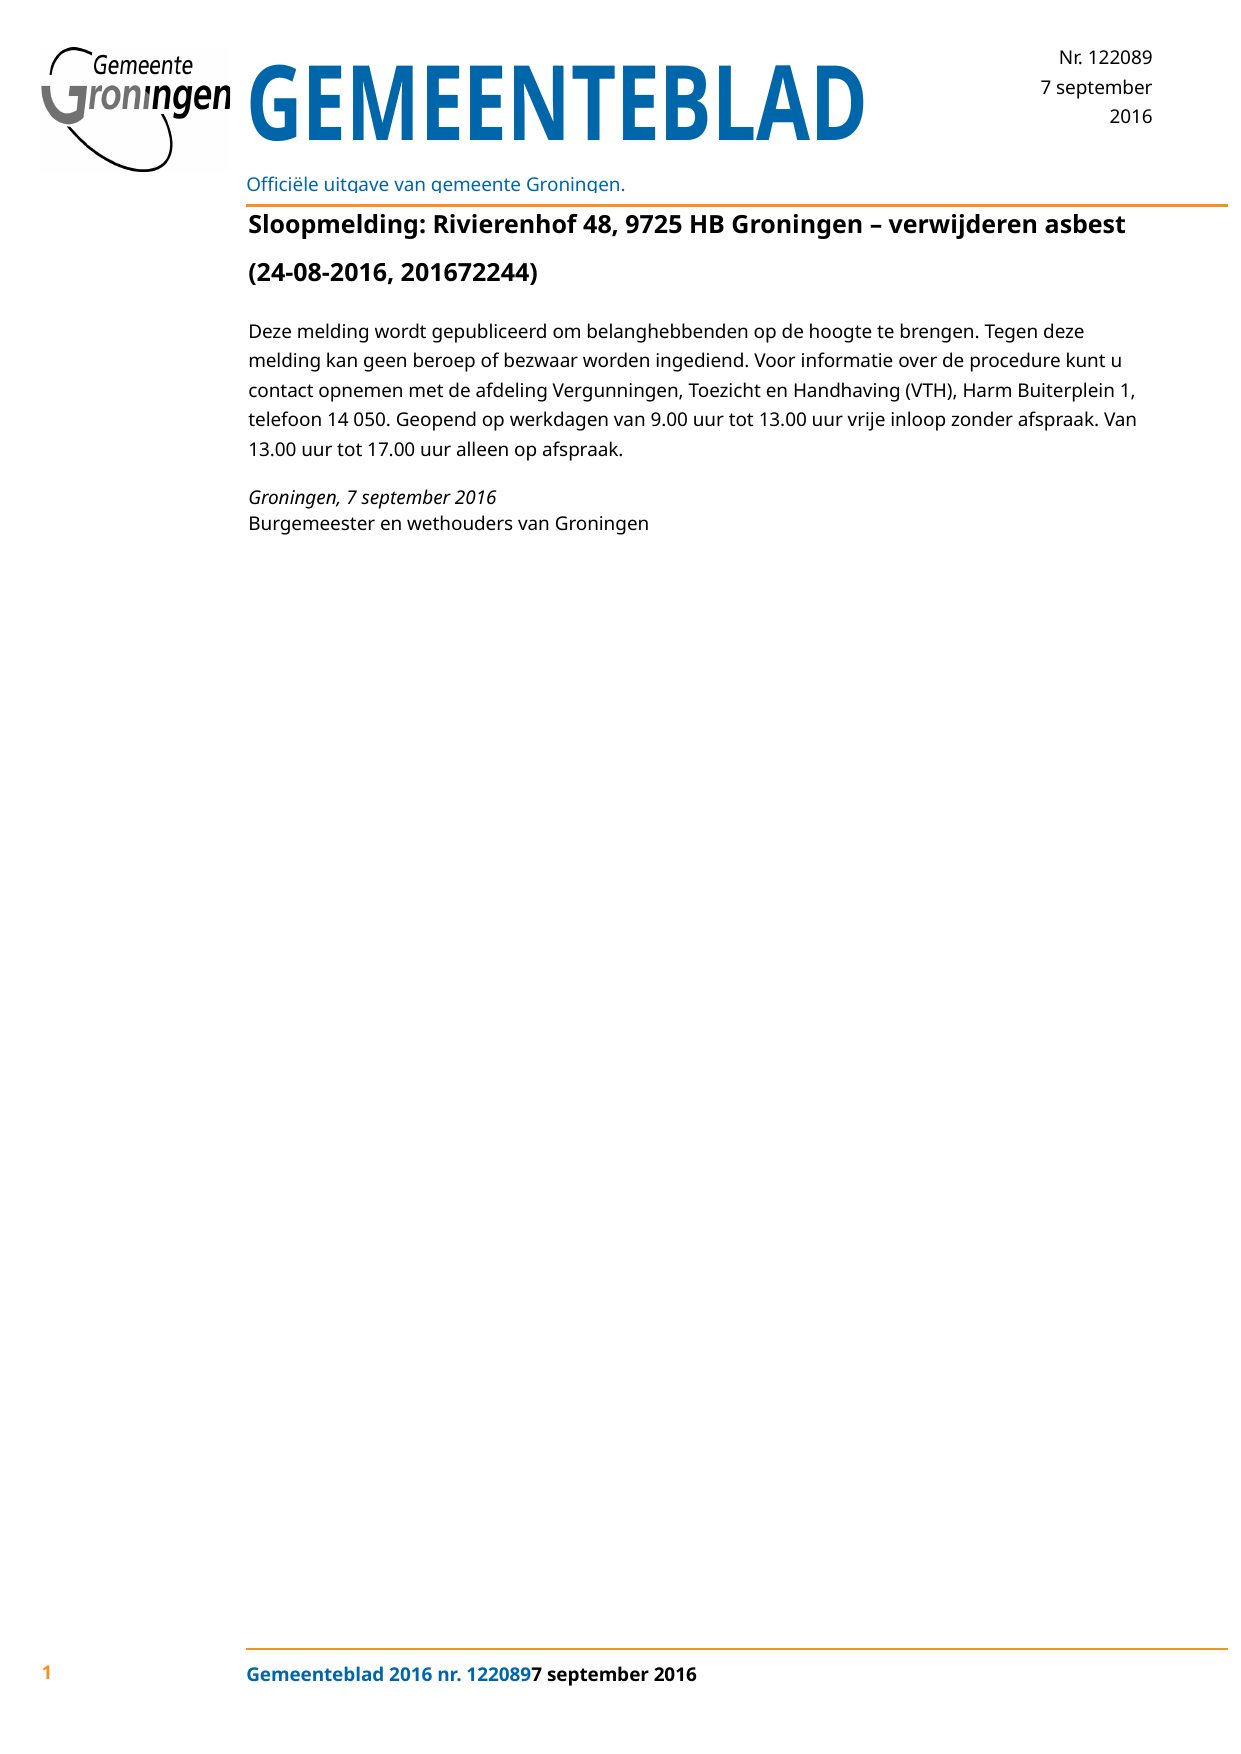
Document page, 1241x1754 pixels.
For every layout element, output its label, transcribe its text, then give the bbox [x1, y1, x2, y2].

text Deze melding wordt gepubliceerd om belanghebbenden op de hoogte te brengen. Tegen deze melding kan geen beroep of bezwaar worden ingediend. Voor informatie over de procedure kunt u contact opnemen met de afdeling Vergunningen, Toezicht en Handhaving (VTH), Harm Buiterplein 1, telefoon 14 050. Geopend op werkdagen van 9.00 uur tot 13.00 uur vrije inloop zonder afspraak. Van 13.00 uur tot 17.00 uur alleen op afspraak. [248, 318, 1152, 462]
text Groningen, 7 september 2016 [248, 484, 1152, 510]
picture [41, 47, 231, 172]
text Sloopmelding: Rivierenhof 48, 9725 HB Groningen – verwijderen asbest (24-08-2016, 201672244) [248, 207, 1152, 288]
text Burgemeester en wethouders van Groningen [248, 510, 1152, 536]
